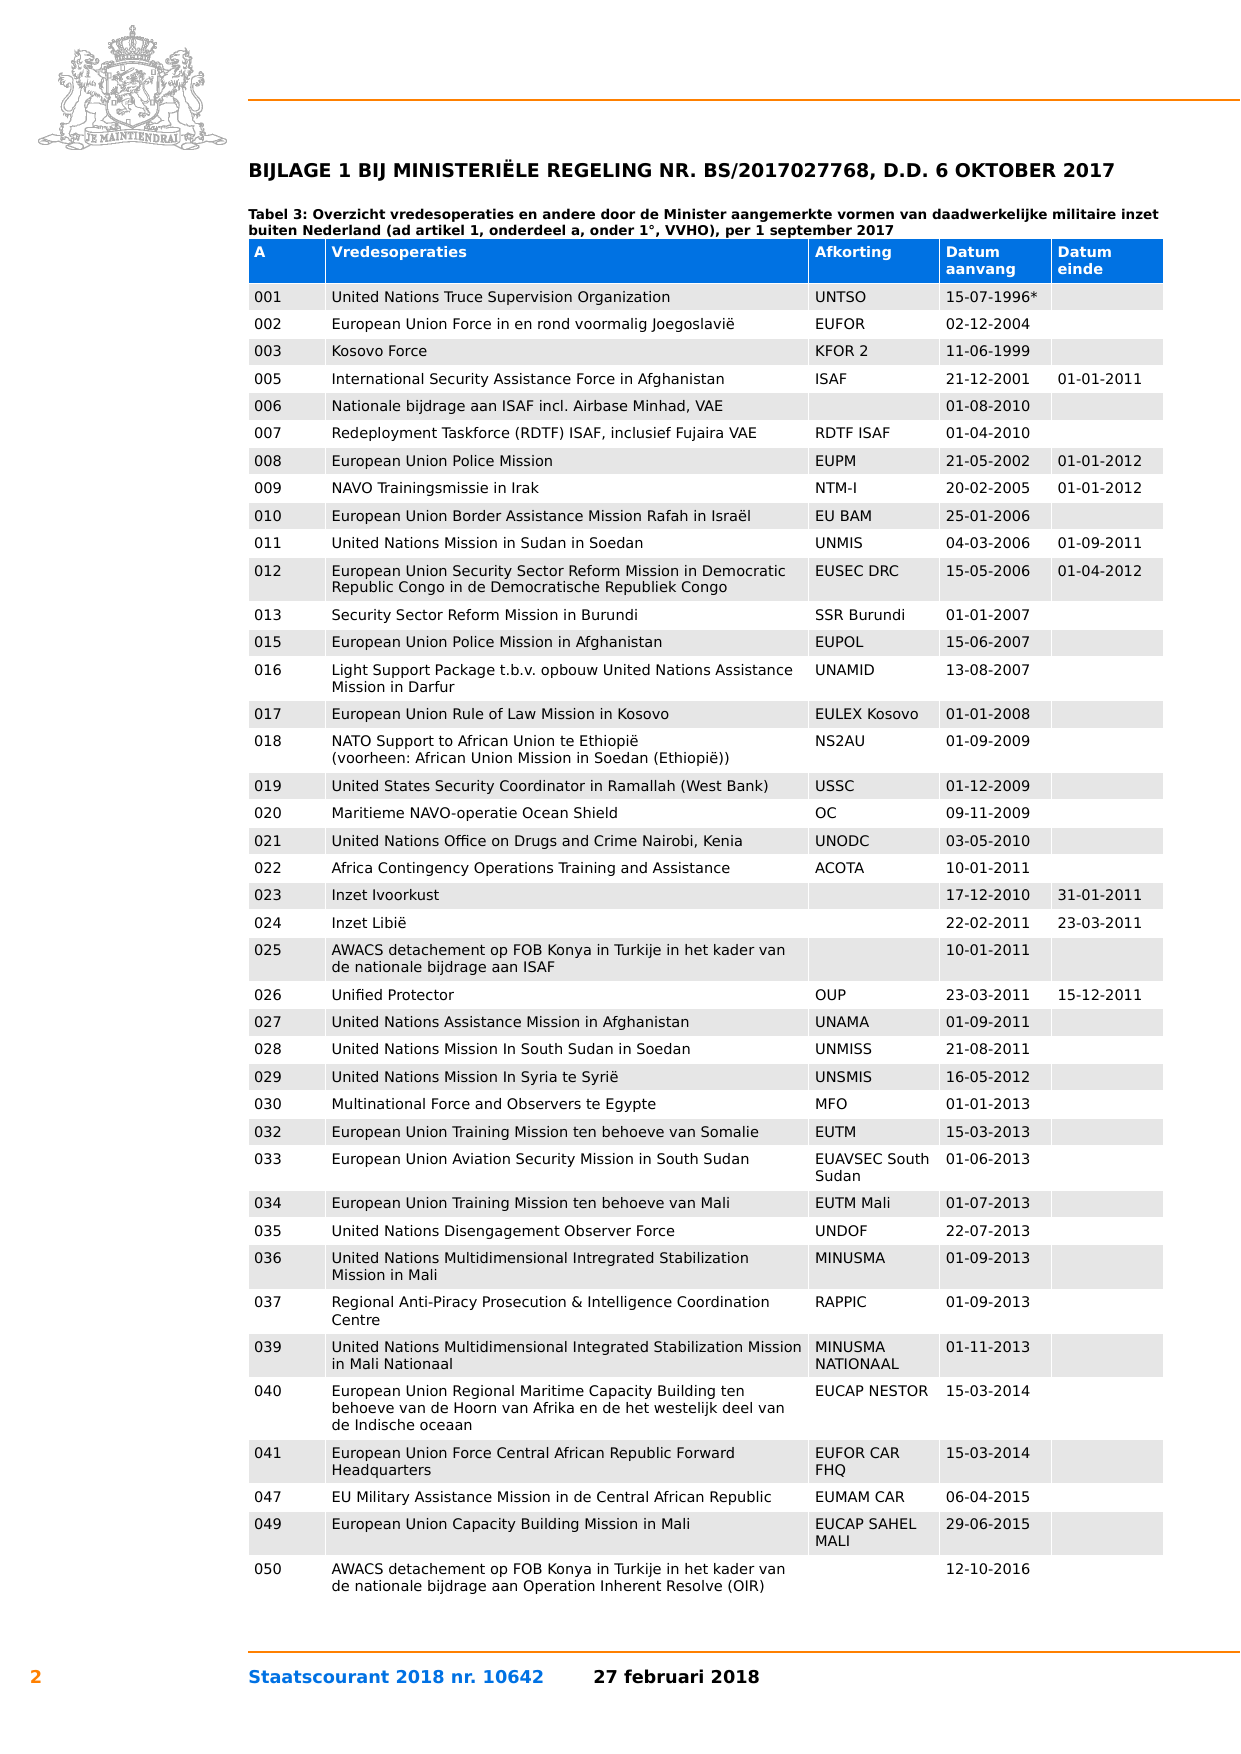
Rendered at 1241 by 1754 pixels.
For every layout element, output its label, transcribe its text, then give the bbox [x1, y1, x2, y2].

table_cell 039 [249, 1334, 325, 1377]
table_cell 040 [249, 1379, 325, 1439]
table_cell 035 [249, 1218, 325, 1244]
table_cell 22-07-2013 [940, 1218, 1051, 1244]
table_cell [809, 910, 939, 936]
table_cell Unified Protector [326, 982, 808, 1008]
table_cell 008 [249, 448, 325, 474]
table_cell [1052, 828, 1163, 854]
table_cell NTM-I [809, 476, 939, 502]
table_cell UNMIS [809, 530, 939, 557]
table_cell UNDOF [809, 1218, 939, 1244]
table_cell EUTM Mali [809, 1191, 939, 1217]
table_cell 23-03-2011 [940, 982, 1051, 1008]
table_cell 050 [249, 1556, 325, 1599]
table_cell KFOR 2 [809, 339, 939, 365]
table_cell 01-09-2011 [1052, 530, 1163, 557]
table_cell 29-06-2015 [940, 1512, 1051, 1555]
table_cell [1052, 1009, 1163, 1036]
table_cell 15-06-2007 [940, 630, 1051, 656]
table_cell Datum aanvang [940, 239, 1051, 283]
table_cell [1052, 855, 1163, 882]
table_cell EU BAM [809, 503, 939, 529]
table_cell United Nations Mission In South Sudan in Soedan [326, 1037, 808, 1063]
table_cell UNAMID [809, 657, 939, 700]
table_cell 047 [249, 1484, 325, 1511]
table_cell European Union Training Mission ten behoeve van Somalie [326, 1119, 808, 1145]
table_cell [1052, 1064, 1163, 1090]
table_cell 01-11-2013 [940, 1334, 1051, 1377]
table_cell 034 [249, 1191, 325, 1217]
table_cell 012 [249, 558, 325, 601]
table_cell European Union Police Mission [326, 448, 808, 474]
table_cell EUFOR CAR FHQ [809, 1440, 939, 1483]
table_cell 13-08-2007 [940, 657, 1051, 700]
table_cell 01-07-2013 [940, 1191, 1051, 1217]
table_cell NAVO Trainingsmissie in Irak [326, 476, 808, 502]
table_cell [1052, 1379, 1163, 1439]
table_cell [1052, 800, 1163, 827]
table_cell 12-10-2016 [940, 1556, 1051, 1599]
table_cell 01-12-2009 [940, 773, 1051, 799]
table_cell MINUSMA [809, 1245, 939, 1289]
table_cell European Union Police Mission in Afghanistan [326, 630, 808, 656]
table_cell European Union Capacity Building Mission in Mali [326, 1512, 808, 1555]
table_cell 002 [249, 311, 325, 337]
table_cell [1052, 1512, 1163, 1555]
table_cell 15-03-2014 [940, 1379, 1051, 1439]
table_cell 15-12-2011 [1052, 982, 1163, 1008]
table_cell United Nations Office on Drugs and Crime Nairobi, Kenia [326, 828, 808, 854]
table_cell OUP [809, 982, 939, 1008]
table_cell 21-08-2011 [940, 1037, 1051, 1063]
table_cell 024 [249, 910, 325, 936]
table_cell 030 [249, 1091, 325, 1118]
table_cell 01-09-2011 [940, 1009, 1051, 1036]
table_cell SSR Burundi [809, 602, 939, 628]
table_cell ISAF [809, 366, 939, 392]
table_cell 15-03-2014 [940, 1440, 1051, 1483]
table_cell United Nations Disengagement Observer Force [326, 1218, 808, 1244]
table_cell UNTSO [809, 284, 939, 310]
table_cell [1052, 938, 1163, 981]
table_cell 17-12-2010 [940, 883, 1051, 909]
table_cell EUPM [809, 448, 939, 474]
table_cell 10-01-2011 [940, 855, 1051, 882]
table_cell Afkorting [809, 239, 939, 283]
table_cell 033 [249, 1146, 325, 1189]
table_cell 016 [249, 657, 325, 700]
table_cell UNAMA [809, 1009, 939, 1036]
table_cell 009 [249, 476, 325, 502]
table_cell [1052, 1191, 1163, 1217]
table_cell Africa Contingency Operations Training and Assistance [326, 855, 808, 882]
table_cell 03-05-2010 [940, 828, 1051, 854]
table_cell [1052, 1556, 1163, 1599]
table_cell 01-09-2013 [940, 1290, 1051, 1333]
table_cell 01-01-2012 [1052, 476, 1163, 502]
table_cell [1052, 1091, 1163, 1118]
table_cell European Union Security Sector Reform Mission in Democratic Republic Congo in de Democratische Republiek Congo [326, 558, 808, 601]
table_cell RDTF ISAF [809, 421, 939, 447]
table_cell A [249, 239, 325, 283]
table_cell [1052, 1119, 1163, 1145]
table_cell United Nations Assistance Mission in Afghanistan [326, 1009, 808, 1036]
table_cell 005 [249, 366, 325, 392]
table_cell United Nations Mission in Sudan in Soedan [326, 530, 808, 557]
table_cell 029 [249, 1064, 325, 1090]
table_cell [1052, 1440, 1163, 1483]
subtitle BIJLAGE 1 BIJ MINISTERIËLE REGELING NR. BS/2017027768, D.D. 6 OKTOBER 2017 [248, 160, 1163, 182]
table_cell UNODC [809, 828, 939, 854]
table_cell [809, 883, 939, 909]
table_cell 006 [249, 393, 325, 420]
table_cell EUCAP SAHEL MALI [809, 1512, 939, 1555]
table_cell UNMISS [809, 1037, 939, 1063]
table_cell [1052, 1146, 1163, 1189]
table_cell EUMAM CAR [809, 1484, 939, 1511]
table_cell 22-02-2011 [940, 910, 1051, 936]
table_cell 041 [249, 1440, 325, 1483]
table_cell NS2AU [809, 729, 939, 772]
table_cell Inzet Ivoorkust [326, 883, 808, 909]
table_cell [1052, 1290, 1163, 1333]
table_cell [1052, 773, 1163, 799]
table_cell 15-05-2006 [940, 558, 1051, 601]
table_cell [1052, 630, 1163, 656]
table_cell MINUSMA NATIONAAL [809, 1334, 939, 1377]
table_cell [1052, 421, 1163, 447]
table_cell European Union Aviation Security Mission in South Sudan [326, 1146, 808, 1189]
table_cell 023 [249, 883, 325, 909]
table_cell 019 [249, 773, 325, 799]
table_cell NATO Support to African Union te Ethiopië (voorheen: African Union Mission in Soedan (Ethiopië)) [326, 729, 808, 772]
table_cell EUTM [809, 1119, 939, 1145]
table_cell [1052, 1334, 1163, 1377]
table_cell 06-04-2015 [940, 1484, 1051, 1511]
table_cell [809, 1556, 939, 1599]
table_cell European Union Force in en rond voormalig Joegoslavië [326, 311, 808, 337]
table_cell Maritieme NAVO-operatie Ocean Shield [326, 800, 808, 827]
table_cell 013 [249, 602, 325, 628]
table_cell 01-01-2013 [940, 1091, 1051, 1118]
table_cell UNSMIS [809, 1064, 939, 1090]
table_cell 25-01-2006 [940, 503, 1051, 529]
table_cell 01-09-2009 [940, 729, 1051, 772]
table_cell United Nations Multidimensional Integrated Stabilization Mission in Mali Nationaal [326, 1334, 808, 1377]
table_cell 001 [249, 284, 325, 310]
table_cell Redeployment Taskforce (RDTF) ISAF, inclusief Fujaira VAE [326, 421, 808, 447]
table_cell 15-03-2013 [940, 1119, 1051, 1145]
table_cell EUPOL [809, 630, 939, 656]
table_cell International Security Assistance Force in Afghanistan [326, 366, 808, 392]
table_cell 01-04-2012 [1052, 558, 1163, 601]
table_cell [1052, 701, 1163, 728]
table_cell [1052, 657, 1163, 700]
table_cell 11-06-1999 [940, 339, 1051, 365]
table_cell 01-08-2010 [940, 393, 1051, 420]
table_cell [1052, 1484, 1163, 1511]
table_cell Datum einde [1052, 239, 1163, 283]
table_cell European Union Regional Maritime Capacity Building ten behoeve van de Hoorn van Afrika en de het westelijk deel van de Indische oceaan [326, 1379, 808, 1439]
table_cell [1052, 393, 1163, 420]
table_cell 017 [249, 701, 325, 728]
table_cell United States Security Coordinator in Ramallah (West Bank) [326, 773, 808, 799]
table_cell Multinational Force and Observers te Egypte [326, 1091, 808, 1118]
table_cell [1052, 729, 1163, 772]
table_cell 037 [249, 1290, 325, 1333]
picture [38, 25, 227, 150]
table_cell 15-07-1996* [940, 284, 1051, 310]
table_cell 032 [249, 1119, 325, 1145]
table_cell 31-01-2011 [1052, 883, 1163, 909]
table_cell 02-12-2004 [940, 311, 1051, 337]
table_cell 007 [249, 421, 325, 447]
table_cell [809, 393, 939, 420]
table_cell 028 [249, 1037, 325, 1063]
table_cell AWACS detachement op FOB Konya in Turkije in het kader van de nationale bijdrage aan Operation Inherent Resolve (OIR) [326, 1556, 808, 1599]
table_cell 20-02-2005 [940, 476, 1051, 502]
table_header Tabel 3: Overzicht vredesoperaties en andere door de Minister aangemerkte vormen van daadwerkelijke militaire inzet buiten Nederland (ad artikel 1, onderdeel a, onder 1°, VVHO), per 1 september 2017 [248, 207, 1163, 238]
table_cell 01-09-2013 [940, 1245, 1051, 1289]
table_cell 049 [249, 1512, 325, 1555]
table_cell European Union Rule of Law Mission in Kosovo [326, 701, 808, 728]
table_cell EULEX Kosovo [809, 701, 939, 728]
table_cell [1052, 602, 1163, 628]
table_cell United Nations Multidimensional Intregrated Stabilization Mission in Mali [326, 1245, 808, 1289]
table_cell 09-11-2009 [940, 800, 1051, 827]
table_cell United Nations Mission In Syria te Syrië [326, 1064, 808, 1090]
table_cell 026 [249, 982, 325, 1008]
table_cell 01-06-2013 [940, 1146, 1051, 1189]
table_cell 21-12-2001 [940, 366, 1051, 392]
table_cell 010 [249, 503, 325, 529]
table_cell [809, 938, 939, 981]
table_cell [1052, 1245, 1163, 1289]
table_cell EUAVSEC South Sudan [809, 1146, 939, 1189]
table_cell 020 [249, 800, 325, 827]
table_cell [1052, 1037, 1163, 1063]
table_cell 23-03-2011 [1052, 910, 1163, 936]
table_cell 025 [249, 938, 325, 981]
table_cell Light Support Package t.b.v. opbouw United Nations Assistance Mission in Darfur [326, 657, 808, 700]
table_cell European Union Force Central African Republic Forward Headquarters [326, 1440, 808, 1483]
table_cell 021 [249, 828, 325, 854]
table_cell ACOTA [809, 855, 939, 882]
table_cell 015 [249, 630, 325, 656]
table_cell 022 [249, 855, 325, 882]
table_cell EUSEC DRC [809, 558, 939, 601]
table_cell 027 [249, 1009, 325, 1036]
table_cell Security Sector Reform Mission in Burundi [326, 602, 808, 628]
table_cell 01-01-2011 [1052, 366, 1163, 392]
table_cell Inzet Libië [326, 910, 808, 936]
table_cell European Union Border Assistance Mission Rafah in Israël [326, 503, 808, 529]
table_cell 01-01-2012 [1052, 448, 1163, 474]
table_cell USSC [809, 773, 939, 799]
table_cell MFO [809, 1091, 939, 1118]
table_cell [1052, 284, 1163, 310]
table_cell Nationale bijdrage aan ISAF incl. Airbase Minhad, VAE [326, 393, 808, 420]
table_cell 01-01-2008 [940, 701, 1051, 728]
table_cell RAPPIC [809, 1290, 939, 1333]
table_cell 01-04-2010 [940, 421, 1051, 447]
table_cell 018 [249, 729, 325, 772]
table_cell OC [809, 800, 939, 827]
table_cell European Union Training Mission ten behoeve van Mali [326, 1191, 808, 1217]
table_cell [1052, 339, 1163, 365]
table_cell 21-05-2002 [940, 448, 1051, 474]
table_cell Kosovo Force [326, 339, 808, 365]
table_cell EUFOR [809, 311, 939, 337]
table_cell 10-01-2011 [940, 938, 1051, 981]
table_cell EUCAP NESTOR [809, 1379, 939, 1439]
table_cell 003 [249, 339, 325, 365]
table_cell [1052, 1218, 1163, 1244]
table_cell AWACS detachement op FOB Konya in Turkije in het kader van de nationale bijdrage aan ISAF [326, 938, 808, 981]
table_cell 011 [249, 530, 325, 557]
table_cell [1052, 503, 1163, 529]
table_cell EU Military Assistance Mission in de Central African Republic [326, 1484, 808, 1511]
table_cell Vredesoperaties [326, 239, 808, 283]
table_cell 01-01-2007 [940, 602, 1051, 628]
table_cell Regional Anti-Piracy Prosecution & Intelligence Coordination Centre [326, 1290, 808, 1333]
table_cell 036 [249, 1245, 325, 1289]
table_cell 16-05-2012 [940, 1064, 1051, 1090]
table_cell United Nations Truce Supervision Organization [326, 284, 808, 310]
table_cell [1052, 311, 1163, 337]
table_cell 04-03-2006 [940, 530, 1051, 557]
